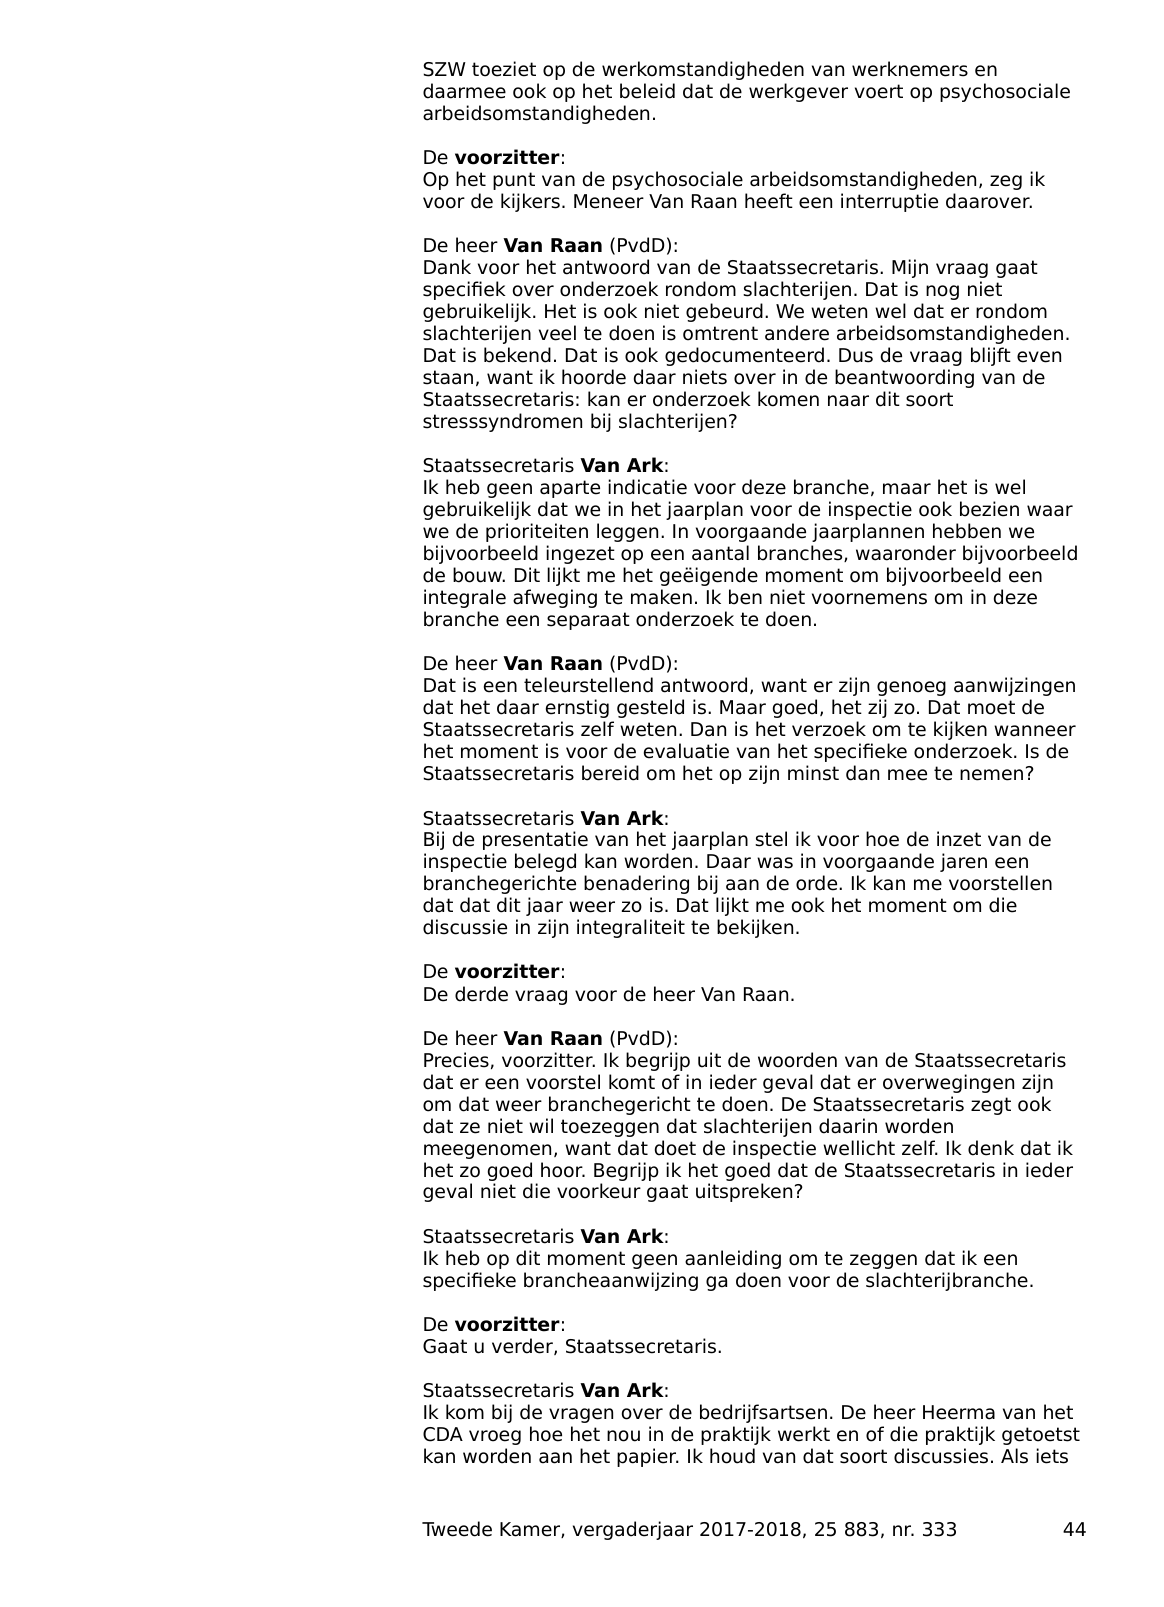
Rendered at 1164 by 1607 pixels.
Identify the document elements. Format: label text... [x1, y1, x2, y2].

text De heer Van Raan (PvdD): [422, 653, 1087, 675]
text Staatssecretaris Van Ark: [422, 455, 1087, 477]
text Ik heb op dit moment geen aanleiding om te zeggen dat ik een specifieke brancheaanwijzing ga doen voor de slachterijbranche. [422, 1248, 1087, 1292]
text Dank voor het antwoord van de Staatssecretaris. Mijn vraag gaat specifiek over onderzoek rondom slachterijen. Dat is nog niet gebruikelijk. Het is ook niet gebeurd. We weten wel dat er rondom slachterijen veel te doen is omtrent andere arbeidsomstandigheden. Dat is bekend. Dat is ook gedocumenteerd. Dus de vraag blijft even staan, want ik hoorde daar niets over in de beantwoording van de Staatssecretaris: kan er onderzoek komen naar dit soort stresssyndromen bij slachterijen? [422, 257, 1087, 433]
text Staatssecretaris Van Ark: [422, 1380, 1087, 1402]
text Gaat u verder, Staatssecretaris. [422, 1336, 1087, 1358]
text De voorzitter: [422, 1314, 1087, 1336]
text De voorzitter: [422, 147, 1087, 169]
text SZW toeziet op de werkomstandigheden van werknemers en daarmee ook op het beleid dat de werkgever voert op psychosociale arbeidsomstandigheden. [422, 59, 1087, 125]
text Staatssecretaris Van Ark: [422, 807, 1087, 829]
text De derde vraag voor de heer Van Raan. [422, 983, 1087, 1005]
text De heer Van Raan (PvdD): [422, 235, 1087, 257]
text Dat is een teleurstellend antwoord, want er zijn genoeg aanwijzingen dat het daar ernstig gesteld is. Maar goed, het zij zo. Dat moet de Staatssecretaris zelf weten. Dan is het verzoek om te kijken wanneer het moment is voor de evaluatie van het specifieke onderzoek. Is de Staatssecretaris bereid om het op zijn minst dan mee te nemen? [422, 675, 1087, 785]
text De heer Van Raan (PvdD): [422, 1028, 1087, 1049]
text Precies, voorzitter. Ik begrijp uit de woorden van de Staatssecretaris dat er een voorstel komt of in ieder geval dat er overwegingen zijn om dat weer branchegericht te doen. De Staatssecretaris zegt ook dat ze niet wil toezeggen dat slachterijen daarin worden meegenomen, want dat doet de inspectie wellicht zelf. Ik denk dat ik het zo goed hoor. Begrijp ik het goed dat de Staatssecretaris in ieder geval niet die voorkeur gaat uitspreken? [422, 1049, 1087, 1203]
text Ik heb geen aparte indicatie voor deze branche, maar het is wel gebruikelijk dat we in het jaarplan voor de inspectie ook bezien waar we de prioriteiten leggen. In voorgaande jaarplannen hebben we bijvoorbeeld ingezet op een aantal branches, waaronder bijvoorbeeld de bouw. Dit lijkt me het geëigende moment om bijvoorbeeld een integrale afweging te maken. Ik ben niet voornemens om in deze branche een separaat onderzoek te doen. [422, 477, 1087, 631]
text Staatssecretaris Van Ark: [422, 1226, 1087, 1248]
text Op het punt van de psychosociale arbeidsomstandigheden, zeg ik voor de kijkers. Meneer Van Raan heeft een interruptie daarover. [422, 169, 1087, 213]
text Bij de presentatie van het jaarplan stel ik voor hoe de inzet van de inspectie belegd kan worden. Daar was in voorgaande jaren een branchegerichte benadering bij aan de orde. Ik kan me voorstellen dat dat dit jaar weer zo is. Dat lijkt me ook het moment om die discussie in zijn integraliteit te bekijken. [422, 829, 1087, 939]
text De voorzitter: [422, 961, 1087, 983]
text Ik kom bij de vragen over de bedrijfsartsen. De heer Heerma van het CDA vroeg hoe het nou in de praktijk werkt en of die praktijk getoetst kan worden aan het papier. Ik houd van dat soort discussies. Als iets [422, 1402, 1087, 1468]
